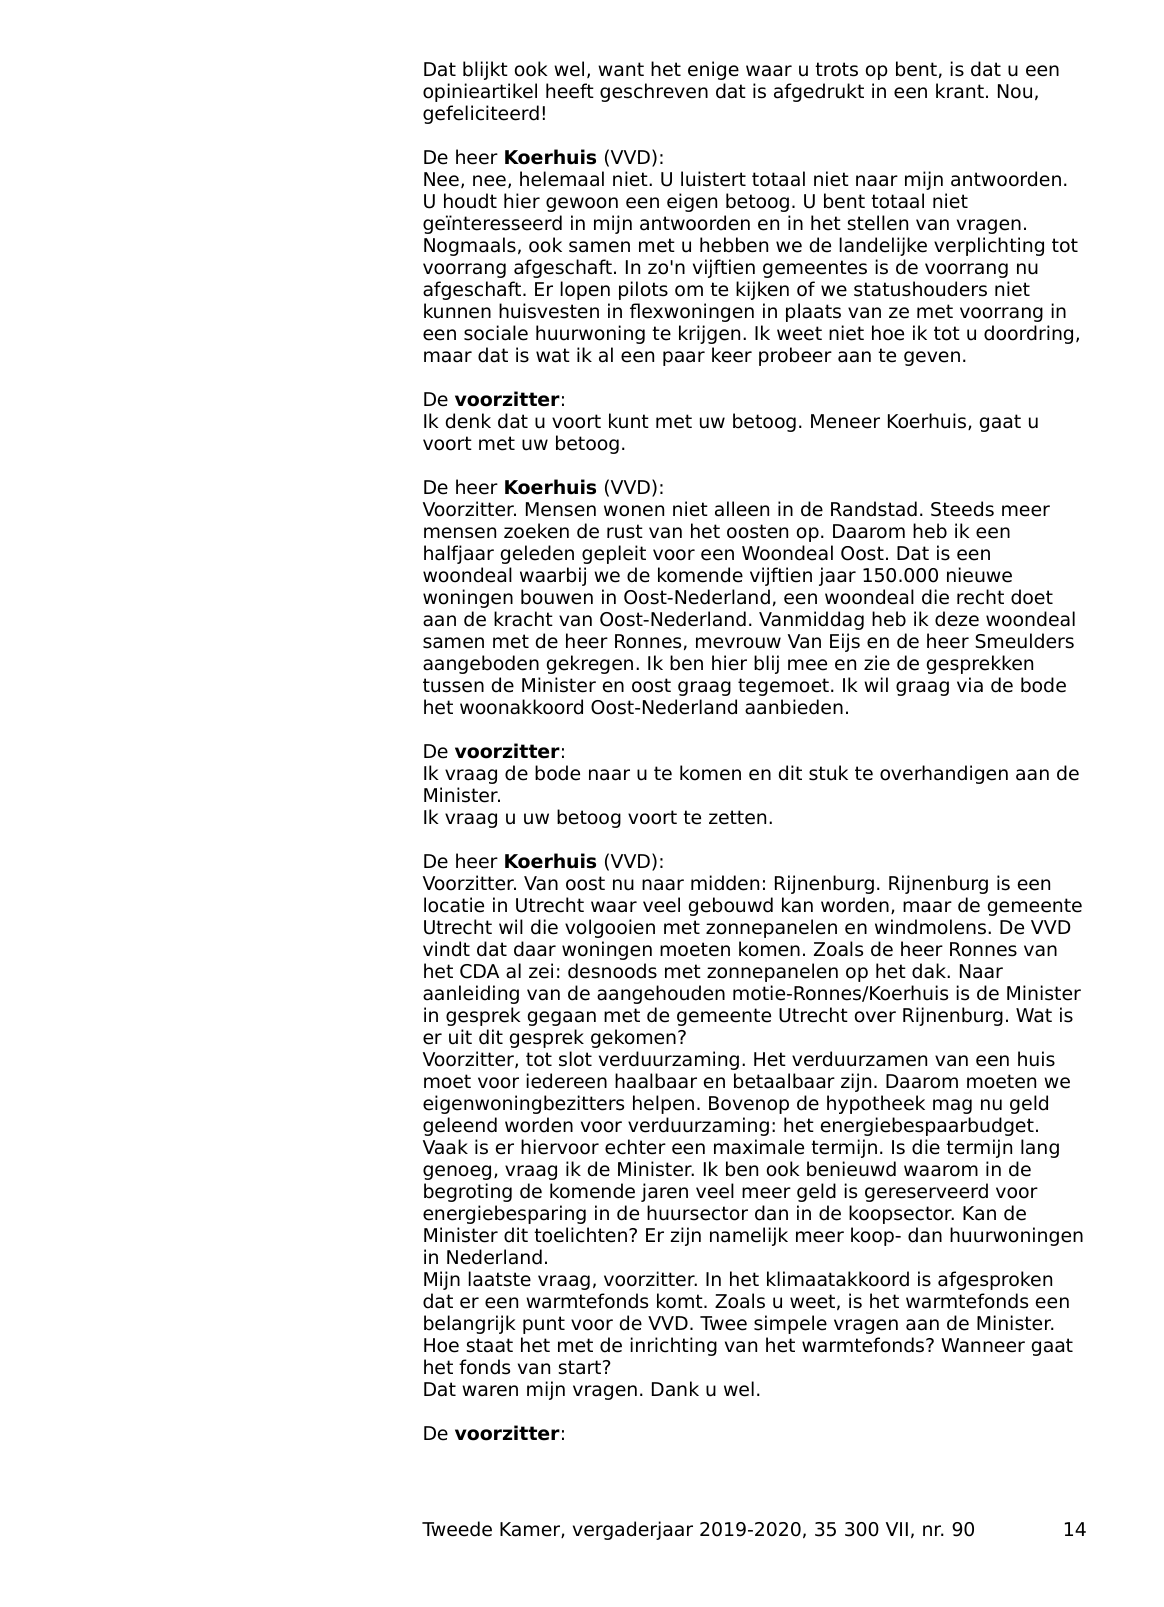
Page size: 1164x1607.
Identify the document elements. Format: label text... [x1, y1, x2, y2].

text De heer Koerhuis (VVD): [422, 477, 1087, 499]
text De heer Koerhuis (VVD): [422, 851, 1087, 873]
text De voorzitter: [422, 1423, 1087, 1445]
text Voorzitter. Van oost nu naar midden: Rijnenburg. Rijnenburg is een locatie in Utrecht waar veel gebouwd kan worden, maar de gemeente Utrecht wil die volgooien met zonnepanelen en windmolens. De VVD vindt dat daar woningen moeten komen. Zoals de heer Ronnes van het CDA al zei: desnoods met zonnepanelen op het dak. Naar aanleiding van de aangehouden motie-Ronnes/Koerhuis is de Minister in gesprek gegaan met de gemeente Utrecht over Rijnenburg. Wat is er uit dit gesprek gekomen? [422, 873, 1087, 1049]
text De voorzitter: [422, 741, 1087, 763]
text Nee, nee, helemaal niet. U luistert totaal niet naar mijn antwoorden. U houdt hier gewoon een eigen betoog. U bent totaal niet geïnteresseerd in mijn antwoorden en in het stellen van vragen. Nogmaals, ook samen met u hebben we de landelijke verplichting tot voorrang afgeschaft. In zo'n vijftien gemeentes is de voorrang nu afgeschaft. Er lopen pilots om te kijken of we statushouders niet kunnen huisvesten in flexwoningen in plaats van ze met voorrang in een sociale huurwoning te krijgen. Ik weet niet hoe ik tot u doordring, maar dat is wat ik al een paar keer probeer aan te geven. [422, 169, 1087, 367]
text Ik denk dat u voort kunt met uw betoog. Meneer Koerhuis, gaat u voort met uw betoog. [422, 411, 1087, 455]
text De voorzitter: [422, 389, 1087, 411]
text Ik vraag de bode naar u te komen en dit stuk te overhandigen aan de Minister. [422, 763, 1087, 807]
text Ik vraag u uw betoog voort te zetten. [422, 807, 1087, 829]
text Dat blijkt ook wel, want het enige waar u trots op bent, is dat u een opinieartikel heeft geschreven dat is afgedrukt in een krant. Nou, gefeliciteerd! [422, 59, 1087, 125]
text Dat waren mijn vragen. Dank u wel. [422, 1379, 1087, 1401]
text Voorzitter. Mensen wonen niet alleen in de Randstad. Steeds meer mensen zoeken de rust van het oosten op. Daarom heb ik een halfjaar geleden gepleit voor een Woondeal Oost. Dat is een woondeal waarbij we de komende vijftien jaar 150.000 nieuwe woningen bouwen in Oost-Nederland, een woondeal die recht doet aan de kracht van Oost-Nederland. Vanmiddag heb ik deze woondeal samen met de heer Ronnes, mevrouw Van Eijs en de heer Smeulders aangeboden gekregen. Ik ben hier blij mee en zie de gesprekken tussen de Minister en oost graag tegemoet. Ik wil graag via de bode het woonakkoord Oost-Nederland aanbieden. [422, 499, 1087, 719]
text Voorzitter, tot slot verduurzaming. Het verduurzamen van een huis moet voor iedereen haalbaar en betaalbaar zijn. Daarom moeten we eigenwoningbezitters helpen. Bovenop de hypotheek mag nu geld geleend worden voor verduurzaming: het energiebespaarbudget. Vaak is er hiervoor echter een maximale termijn. Is die termijn lang genoeg, vraag ik de Minister. Ik ben ook benieuwd waarom in de begroting de komende jaren veel meer geld is gereserveerd voor energiebesparing in de huursector dan in de koopsector. Kan de Minister dit toelichten? Er zijn namelijk meer koop- dan huurwoningen in Nederland. [422, 1049, 1087, 1269]
text De heer Koerhuis (VVD): [422, 147, 1087, 169]
text Mijn laatste vraag, voorzitter. In het klimaatakkoord is afgesproken dat er een warmtefonds komt. Zoals u weet, is het warmtefonds een belangrijk punt voor de VVD. Twee simpele vragen aan de Minister. Hoe staat het met de inrichting van het warmtefonds? Wanneer gaat het fonds van start? [422, 1269, 1087, 1379]
